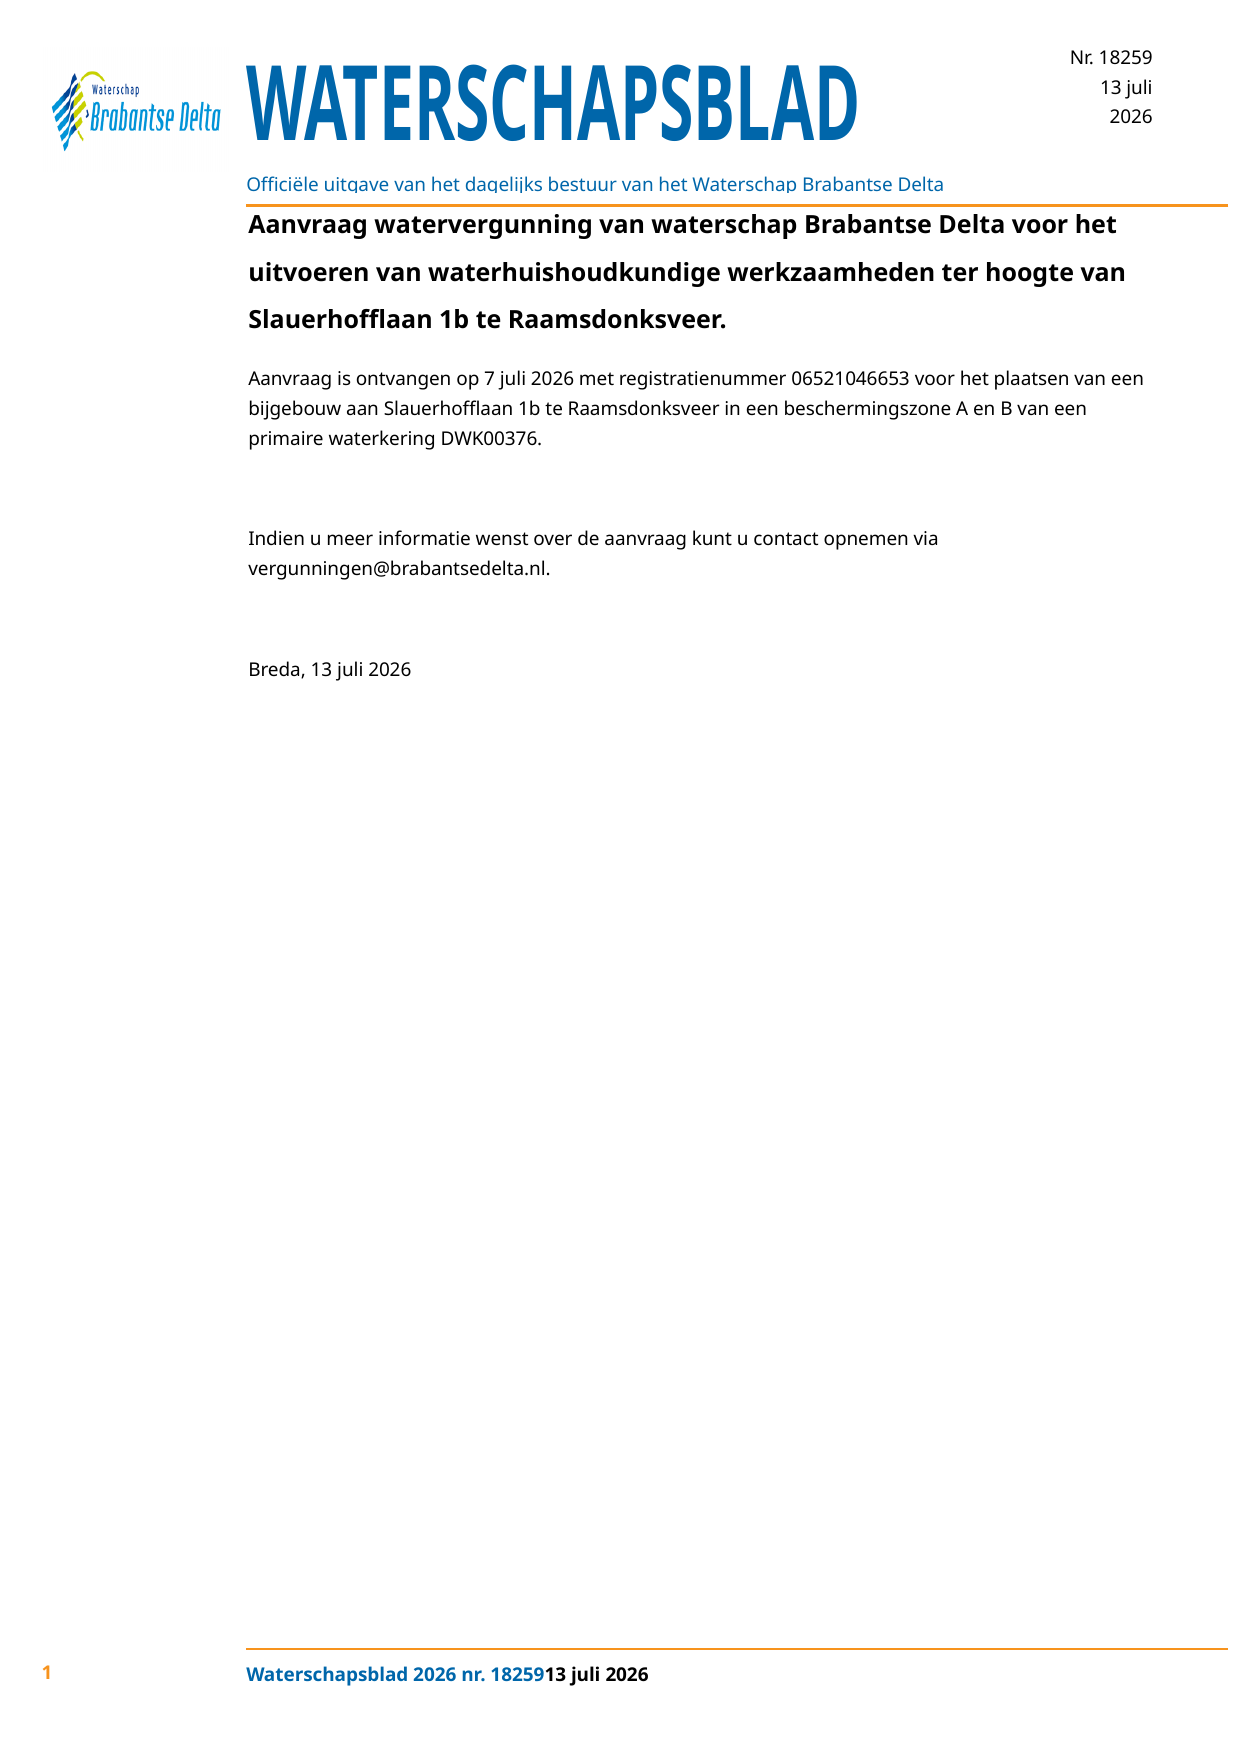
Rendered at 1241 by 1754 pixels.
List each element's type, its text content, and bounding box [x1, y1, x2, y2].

text Breda, 13 juli 2026 [248, 656, 1152, 682]
picture [41, 47, 231, 172]
text Aanvraag is ontvangen op 7 juli 2026 met registratienummer 06521046653 voor het plaatsen van een bijgebouw aan Slauerhofflaan 1b te Raamsdonksveer in een beschermingszone A en B van een primaire waterkering DWK00376. [248, 366, 1152, 450]
text Aanvraag watervergunning van waterschap Brabantse Delta voor het uitvoeren van waterhuishoudkundige werkzaamheden ter hoogte van Slauerhofflaan 1b te Raamsdonksveer. [248, 207, 1152, 336]
text Indien u meer informatie wenst over de aanvraag kunt u contact opnemen via vergunningen@brabantsedelta.nl. [248, 526, 1152, 581]
